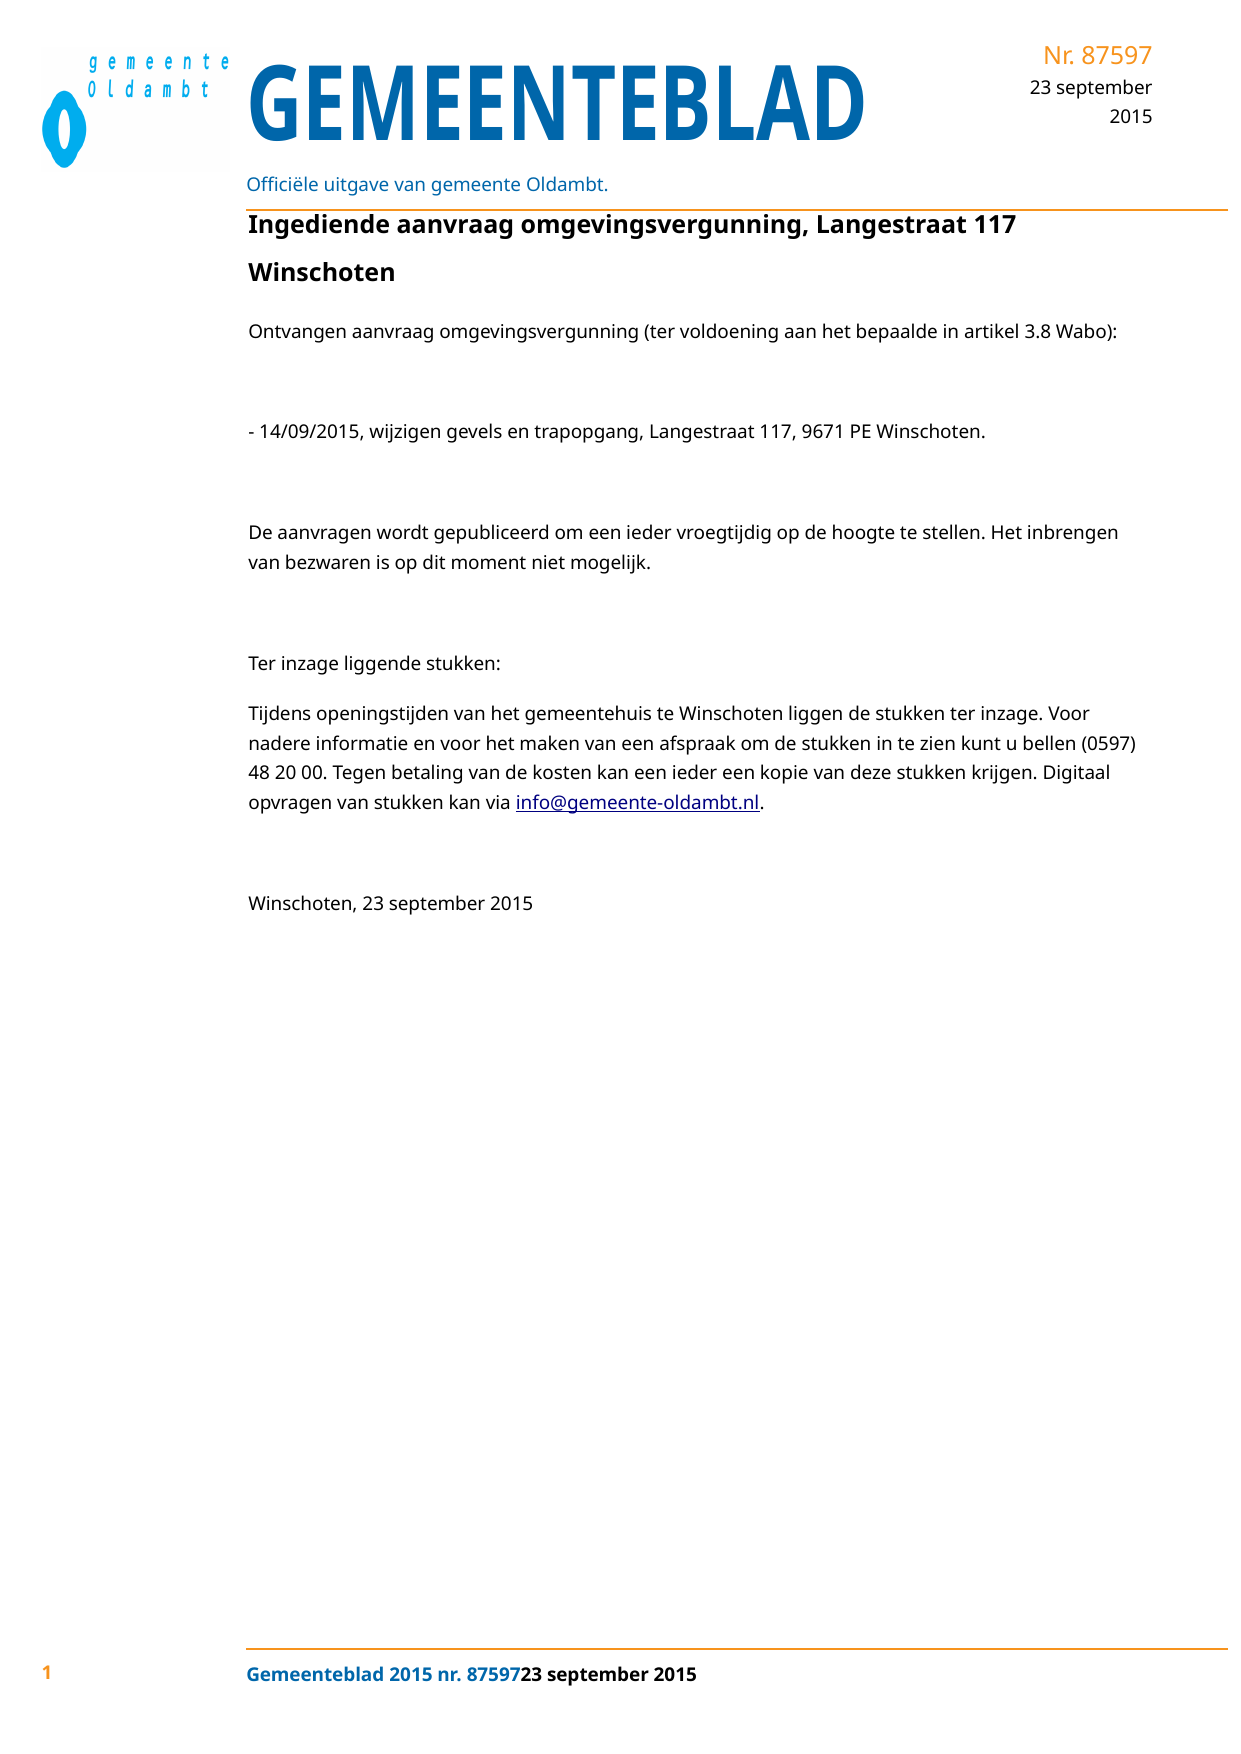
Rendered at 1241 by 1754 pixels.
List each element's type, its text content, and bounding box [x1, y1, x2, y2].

text - 14/09/2015, wijzigen gevels en trapopgang, Langestraat 117, 9671 PE Winschoten. [248, 419, 1152, 444]
text Ingediende aanvraag omgevingsvergunning, Langestraat 117 Winschoten [248, 211, 1152, 288]
text Ter inzage liggende stukken: [248, 650, 1152, 676]
text Tijdens openingstijden van het gemeentehuis te Winschoten liggen de stukken ter inzage. Voor nadere informatie en voor het maken van een afspraak om de stukken in te zien kunt u bellen (0597) 48 20 00. Tegen betaling van de kosten kan een ieder een kopie van deze stukken krijgen. Digitaal opvragen van stukken kan via info@gemeente-oldambt.nl. [248, 700, 1152, 815]
text Ontvangen aanvraag omgevingsvergunning (ter voldoening aan het bepaalde in artikel 3.8 Wabo): [248, 318, 1152, 344]
text De aanvragen wordt gepubliceerd om een ieder vroegtijdig op de hoogte te stellen. Het inbrengen van bezwaren is op dit moment niet mogelijk. [248, 519, 1152, 575]
picture [41, 47, 231, 172]
text Winschoten, 23 september 2015 [248, 890, 1152, 916]
